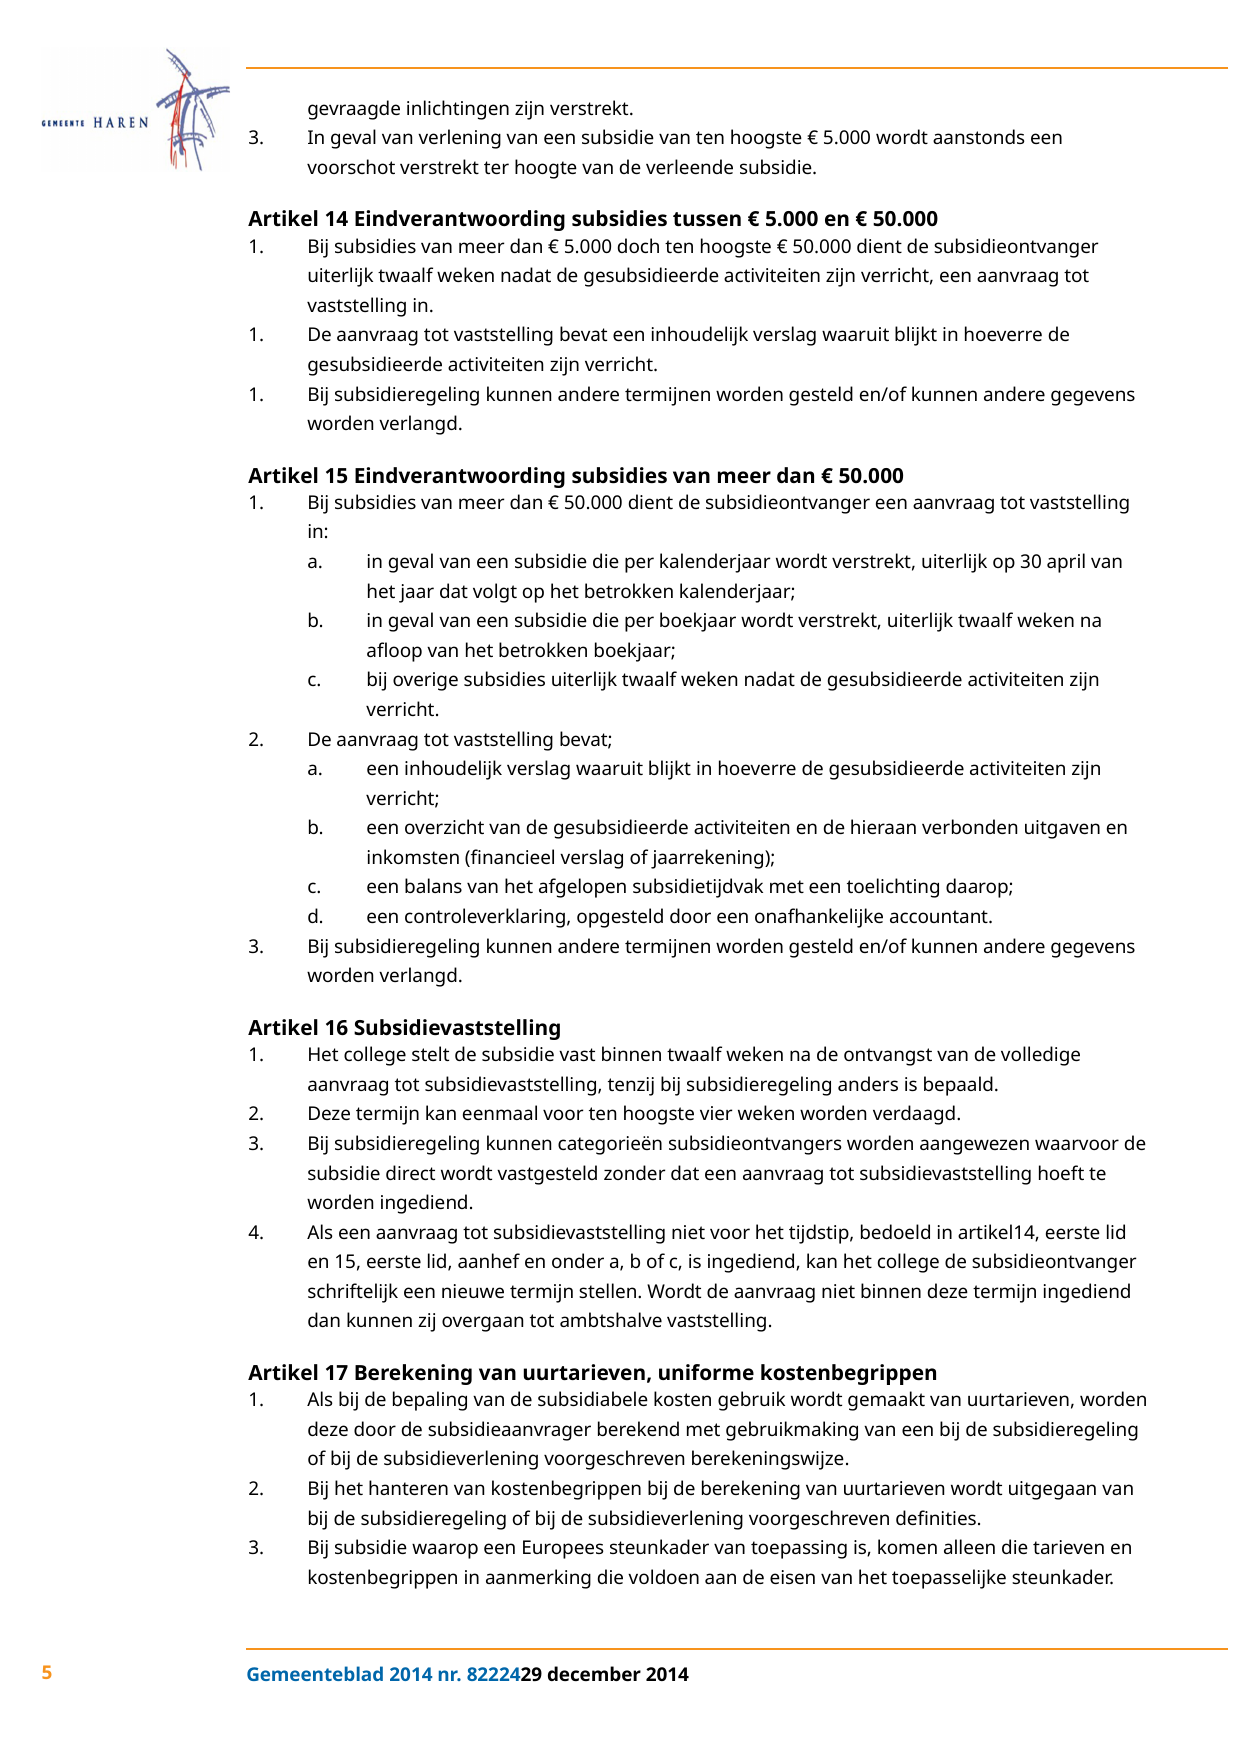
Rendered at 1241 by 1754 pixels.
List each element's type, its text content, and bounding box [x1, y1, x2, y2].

list bij overige subsidies uiterlijk twaalf weken nadat de gesubsidieerde activiteiten zijn verricht. [307, 667, 1152, 722]
list De aanvraag tot vaststelling bevat een inhoudelijk verslag waaruit blijkt in hoeverre de gesubsidieerde activiteiten zijn verricht. [248, 322, 1152, 377]
list Deze termijn kan eenmaal voor ten hoogste vier weken worden verdaagd. [248, 1101, 1152, 1126]
list Als bij de bepaling van de subsidiabele kosten gebruik wordt gemaakt van uurtarieven, worden deze door de subsidieaanvrager berekend met gebruikmaking van een bij de subsidieregeling of bij de subsidieverlening voorgeschreven berekeningswijze. [248, 1386, 1152, 1471]
list Bij subsidies van meer dan € 5.000 doch ten hoogste € 50.000 dient de subsidieontvanger uiterlijk twaalf weken nadat de gesubsidieerde activiteiten zijn verricht, een aanvraag tot vaststelling in. [248, 233, 1152, 318]
list Het college stelt de subsidie vast binnen twaalf weken na de ontvangst van de volledige aanvraag tot subsidievaststelling, tenzij bij subsidieregeling anders is bepaald. [248, 1041, 1152, 1097]
list in geval van een subsidie die per kalenderjaar wordt verstrekt, uiterlijk op 30 april van het jaar dat volgt op het betrokken kalenderjaar; [307, 548, 1152, 604]
list De aanvraag tot vaststelling bevat; [248, 726, 1152, 752]
text Artikel 17 Berekening van uurtarieven, uniforme kostenbegrippen [248, 1358, 1152, 1386]
list In geval van verlening van een subsidie van ten hoogste € 5.000 wordt aanstonds een voorschot verstrekt ter hoogte van de verleende subsidie. [248, 124, 1152, 180]
list Bij subsidieregeling kunnen andere termijnen worden gesteld en/of kunnen andere gegevens worden verlangd. [248, 933, 1152, 988]
list Bij subsidieregeling kunnen andere termijnen worden gesteld en/of kunnen andere gegevens worden verlangd. [248, 381, 1152, 436]
list Bij subsidieregeling kunnen categorieën subsidieontvangers worden aangewezen waarvoor de subsidie direct wordt vastgesteld zonder dat een aanvraag tot subsidievaststelling hoeft te worden ingediend. [248, 1130, 1152, 1215]
list Bij subsidies van meer dan € 50.000 dient de subsidieontvanger een aanvraag tot vaststelling in: [248, 489, 1152, 544]
list een overzicht van de gesubsidieerde activiteiten en de hieraan verbonden uitgaven en inkomsten (financieel verslag of jaarrekening); [307, 814, 1152, 870]
text Artikel 16 Subsidievaststelling [248, 1013, 1152, 1041]
list Als een aanvraag tot subsidievaststelling niet voor het tijdstip, bedoeld in artikel14, eerste lid en 15, eerste lid, aanhef en onder a, b of c, is ingediend, kan het college de subsidieontvanger schriftelijk een nieuwe termijn stellen. Wordt de aanvraag niet binnen deze termijn ingediend dan kunnen zij overgaan tot ambtshalve vaststelling. [248, 1219, 1152, 1333]
picture [41, 47, 231, 172]
list in geval van een subsidie die per boekjaar wordt verstrekt, uiterlijk twaalf weken na afloop van het betrokken boekjaar; [307, 607, 1152, 663]
list Bij subsidie waarop een Europees steunkader van toepassing is, komen alleen die tarieven en kostenbegrippen in aanmerking die voldoen aan de eisen van het toepasselijke steunkader. [248, 1534, 1152, 1590]
list een inhoudelijk verslag waaruit blijkt in hoeverre de gesubsidieerde activiteiten zijn verricht; [307, 755, 1152, 811]
list Bij het hanteren van kostenbegrippen bij de berekening van uurtarieven wordt uitgegaan van bij de subsidieregeling of bij de subsidieverlening voorgeschreven definities. [248, 1475, 1152, 1531]
list een controleverklaring, opgesteld door een onafhankelijke accountant. [307, 903, 1152, 929]
list gevraagde inlichtingen zijn verstrekt. [248, 95, 1152, 121]
text Artikel 15 Eindverantwoording subsidies van meer dan € 50.000 [248, 461, 1152, 489]
list een balans van het afgelopen subsidietijdvak met een toelichting daarop; [307, 874, 1152, 899]
text Artikel 14 Eindverantwoording subsidies tussen € 5.000 en € 50.000 [248, 204, 1152, 233]
